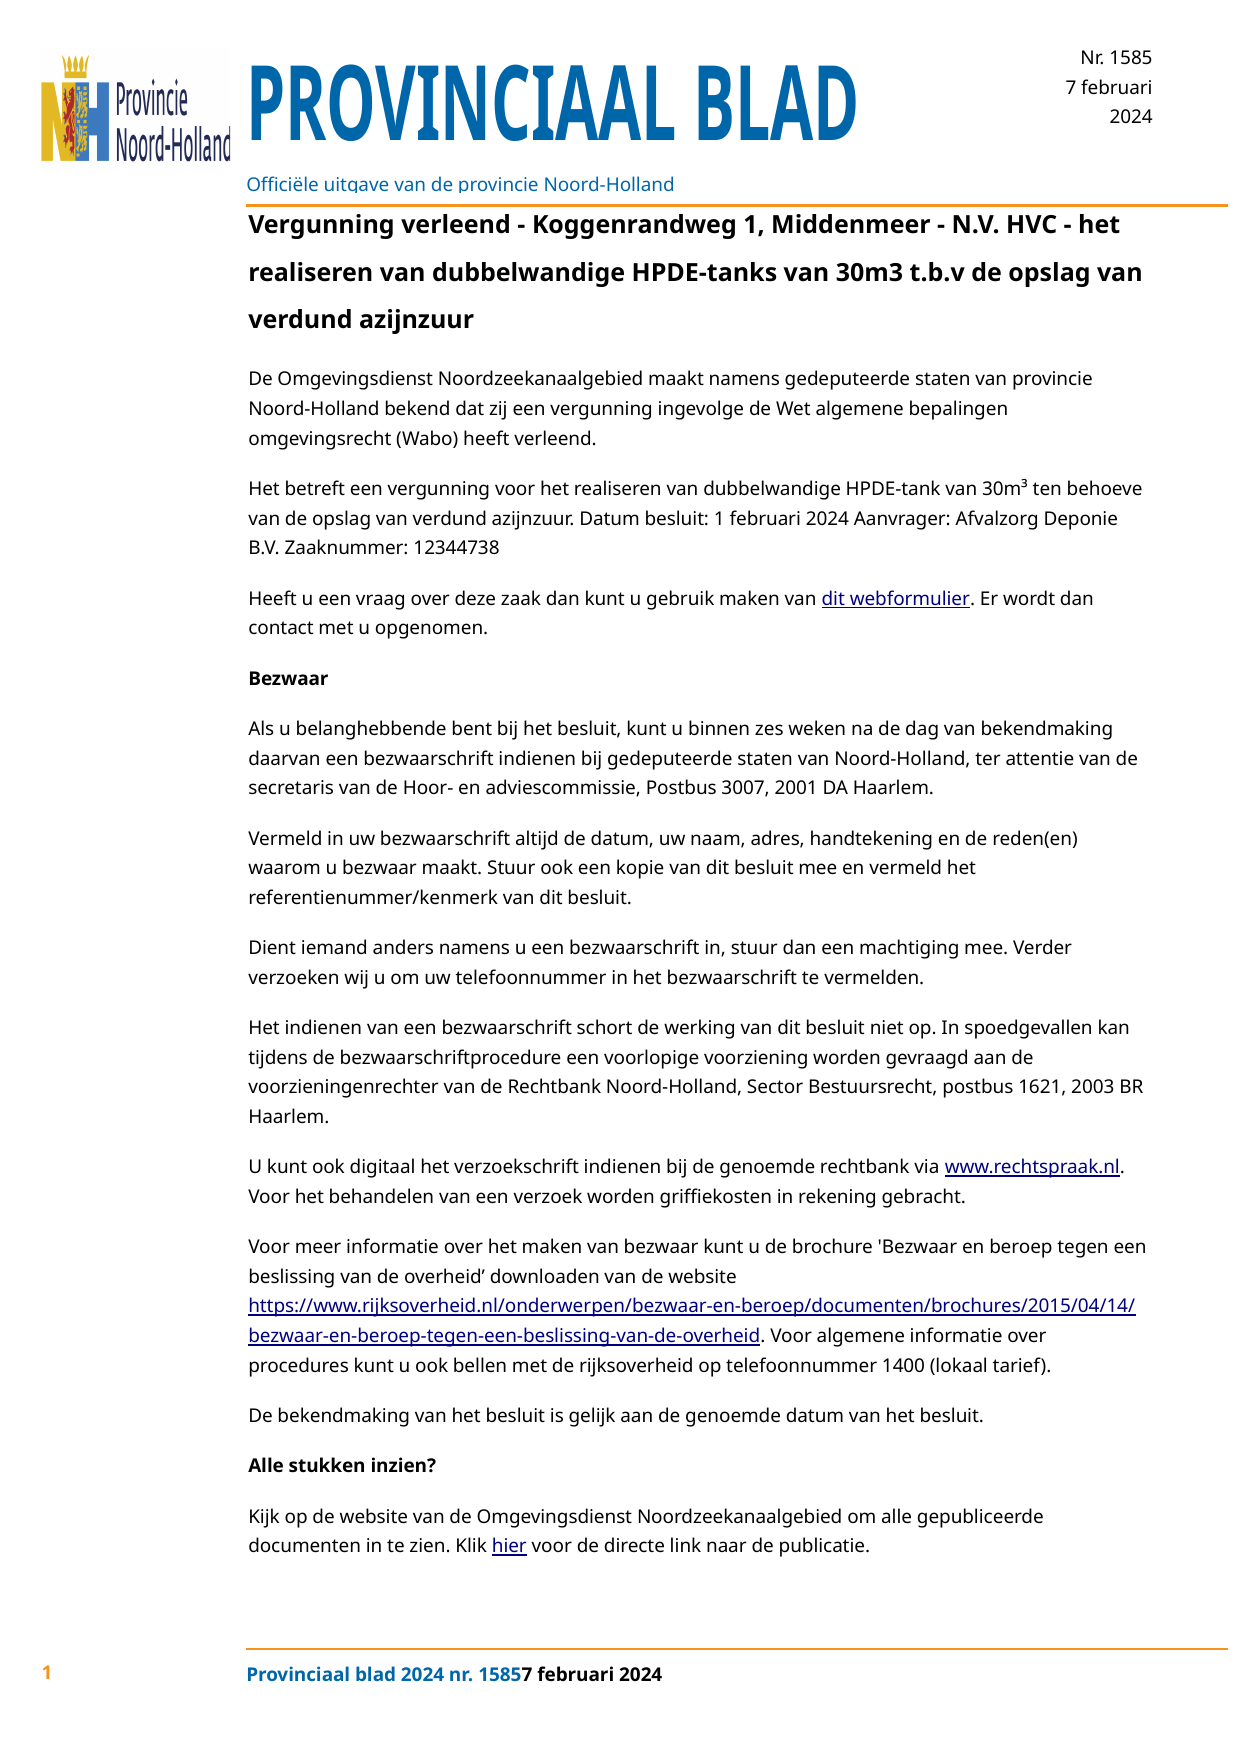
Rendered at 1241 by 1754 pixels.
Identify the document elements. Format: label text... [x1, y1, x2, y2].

text Het indienen van een bezwaarschrift schort de werking van dit besluit niet op. In spoedgevallen kan tijdens de bezwaarschriftprocedure een voorlopige voorziening worden gevraagd aan de voorzieningenrechter van de Rechtbank Noord-Holland, Sector Bestuursrecht, postbus 1621, 2003 BR Haarlem. [248, 1014, 1152, 1129]
picture [41, 47, 231, 172]
text Vergunning verleend - Koggenrandweg 1, Middenmeer - N.V. HVC - het realiseren van dubbelwandige HPDE-tanks van 30m3 t.b.v de opslag van verdund azijnzuur [248, 207, 1152, 336]
text U kunt ook digitaal het verzoekschrift indienen bij de genoemde rechtbank via www.rechtspraak.nl. Voor het behandelen van een verzoek worden griffiekosten in rekening gebracht. [248, 1153, 1152, 1209]
text Kijk op de website van de Omgevingsdienst Noordzeekanaalgebied om alle gepubliceerde documenten in te zien. Klik hier voor de directe link naar de publicatie. [248, 1503, 1152, 1558]
text Dient iemand anders namens u een bezwaarschrift in, stuur dan een machtiging mee. Verder verzoeken wij u om uw telefoonnummer in het bezwaarschrift te vermelden. [248, 934, 1152, 989]
text De bekendmaking van het besluit is gelijk aan de genoemde datum van het besluit. [248, 1402, 1152, 1428]
text De Omgevingsdienst Noordzeekanaalgebied maakt namens gedeputeerde staten van provincie Noord-Holland bekend dat zij een vergunning ingevolge de Wet algemene bepalingen omgevingsrecht (Wabo) heeft verleend. [248, 366, 1152, 450]
text Voor meer informatie over het maken van bezwaar kunt u de brochure 'Bezwaar en beroep tegen een beslissing van de overheid’ downloaden van de website https://www.rijksoverheid.nl/onderwerpen/bezwaar-en-beroep/documenten/brochures/2015/04/14/bezwaar-en-beroep-tegen-een-beslissing-van-de-overheid. Voor algemene informatie over procedures kunt u ook bellen met de rijksoverheid op telefoonnummer 1400 (lokaal tarief). [248, 1233, 1152, 1377]
text Bezwaar [248, 665, 1152, 690]
text Het betreft een vergunning voor het realiseren van dubbelwandige HPDE-tank van 30m³ ten behoeve van de opslag van verdund azijnzuur. Datum besluit: 1 februari 2024 Aanvrager: Afvalzorg Deponie B.V. Zaaknummer: 12344738 [248, 475, 1152, 560]
text Heeft u een vraag over deze zaak dan kunt u gebruik maken van dit webformulier. Er wordt dan contact met u opgenomen. [248, 585, 1152, 640]
text Vermeld in uw bezwaarschrift altijd de datum, uw naam, adres, handtekening en de reden(en) waarom u bezwaar maakt. Stuur ook een kopie van dit besluit mee en vermeld het referentienummer/kenmerk van dit besluit. [248, 825, 1152, 909]
text Als u belanghebbende bent bij het besluit, kunt u binnen zes weken na de dag van bekendmaking daarvan een bezwaarschrift indienen bij gedeputeerde staten van Noord-Holland, ter attentie van de secretaris van de Hoor- en adviescommissie, Postbus 3007, 2001 DA Haarlem. [248, 715, 1152, 800]
text Alle stukken inzien? [248, 1453, 1152, 1478]
